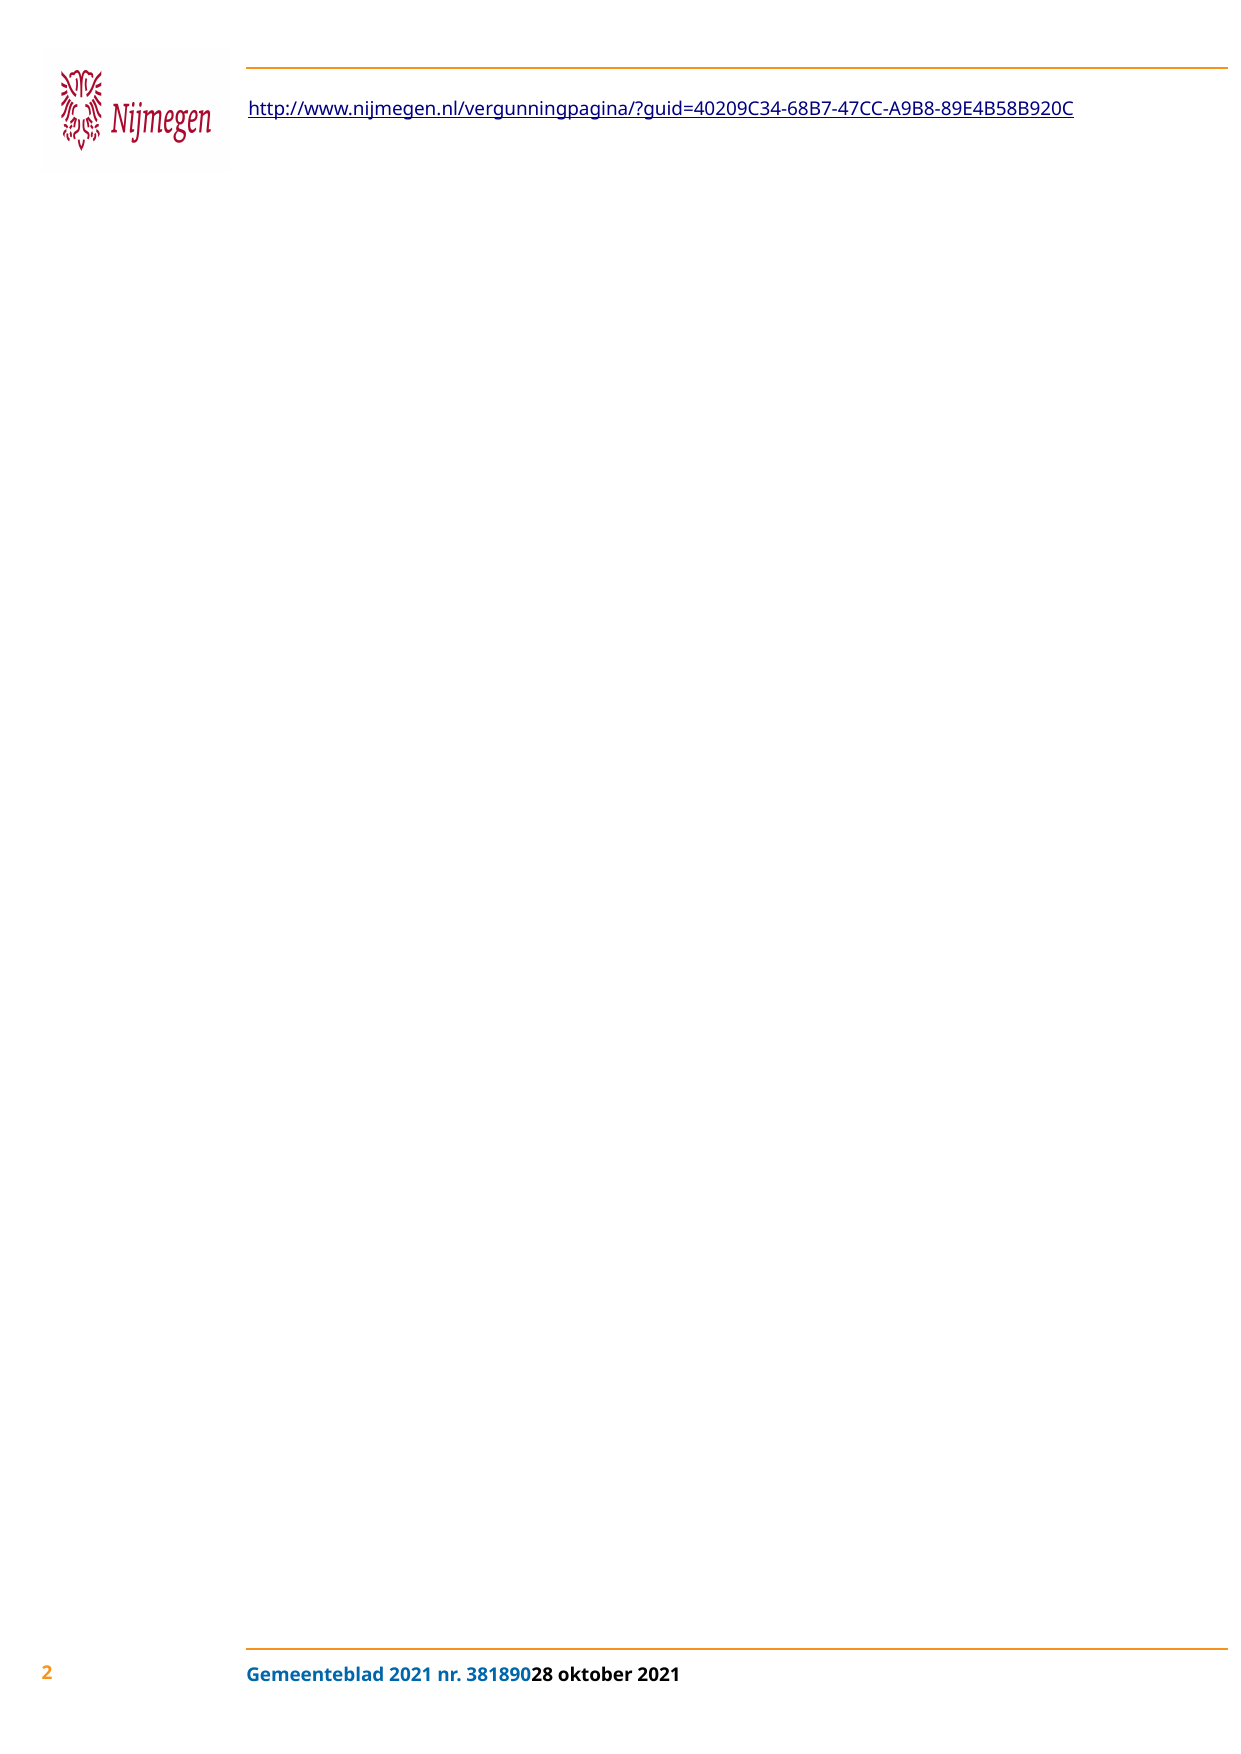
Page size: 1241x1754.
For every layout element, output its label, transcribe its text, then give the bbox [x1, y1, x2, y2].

text http://www.nijmegen.nl/vergunningpagina/?guid=40209C34-68B7-47CC-A9B8-89E4B58B920C [248, 95, 1152, 121]
picture [41, 47, 231, 172]
